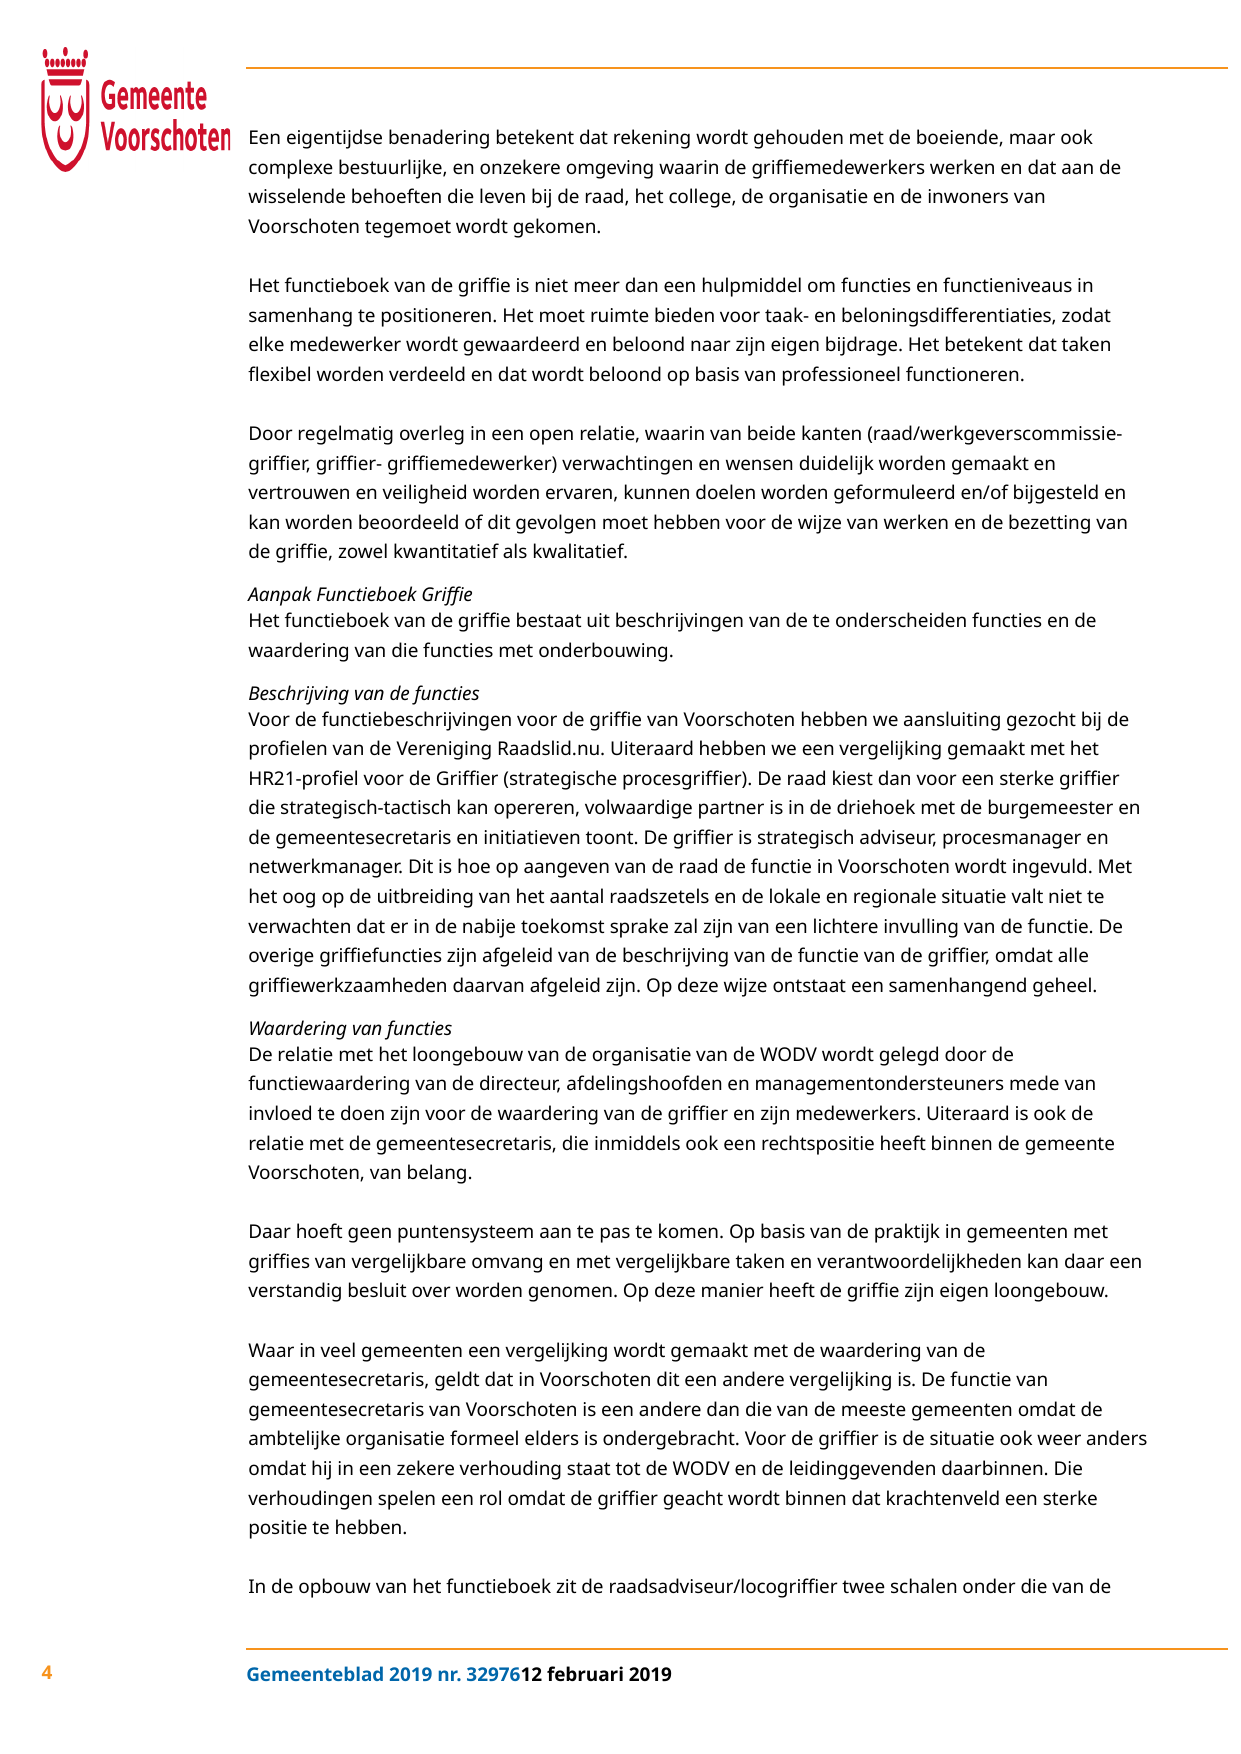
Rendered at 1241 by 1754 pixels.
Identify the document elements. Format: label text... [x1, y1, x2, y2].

text De relatie met het loongebouw van de organisatie van de WODV wordt gelegd door de functiewaardering van de directeur, afdelingshoofden en managementondersteuners mede van invloed te doen zijn voor de waardering van de griffier en zijn medewerkers. Uiteraard is ook de relatie met de gemeentesecretaris, die inmiddels ook een rechtspositie heeft binnen de gemeente Voorschoten, van belang. [248, 1041, 1152, 1185]
text In de opbouw van het functieboek zit de raadsadviseur/locogriffier twee schalen onder die van de [248, 1573, 1152, 1599]
picture [41, 47, 231, 172]
text Door regelmatig overleg in een open relatie, waarin van beide kanten (raad/werkgeverscommissie-griffier, griffier- griffiemedewerker) verwachtingen en wensen duidelijk worden gemaakt en vertrouwen en veiligheid worden ervaren, kunnen doelen worden geformuleerd en/of bijgesteld en kan worden beoordeeld of dit gevolgen moet hebben voor de wijze van werken en de bezetting van de griffie, zowel kwantitatief als kwalitatief. [248, 420, 1152, 564]
text Daar hoeft geen puntensysteem aan te pas te komen. Op basis van de praktijk in gemeenten met griffies van vergelijkbare omvang en met vergelijkbare taken en verantwoordelijkheden kan daar een verstandig besluit over worden genomen. Op deze manier heeft de griffie zijn eigen loongebouw. [248, 1218, 1152, 1303]
text Aanpak Functieboek Griffie [248, 582, 1152, 607]
text Een eigentijdse benadering betekent dat rekening wordt gehouden met de boeiende, maar ook complexe bestuurlijke, en onzekere omgeving waarin de griffiemedewerkers werken en dat aan de wisselende behoeften die leven bij de raad, het college, de organisatie en de inwoners van Voorschoten tegemoet wordt gekomen. [248, 124, 1152, 239]
text Het functieboek van de griffie bestaat uit beschrijvingen van de te onderscheiden functies en de waardering van die functies met onderbouwing. [248, 607, 1152, 663]
text Waar in veel gemeenten een vergelijking wordt gemaakt met de waardering van de gemeentesecretaris, geldt dat in Voorschoten dit een andere vergelijking is. De functie van gemeentesecretaris van Voorschoten is een andere dan die van de meeste gemeenten omdat de ambtelijke organisatie formeel elders is ondergebracht. Voor de griffier is de situatie ook weer anders omdat hij in een zekere verhouding staat tot de WODV en de leidinggevenden daarbinnen. Die verhoudingen spelen een rol omdat de griffier geacht wordt binnen dat krachtenveld een sterke positie te hebben. [248, 1337, 1152, 1540]
text Beschrijving van de functies [248, 680, 1152, 706]
text Voor de functiebeschrijvingen voor de griffie van Voorschoten hebben we aansluiting gezocht bij de profielen van de Vereniging Raadslid.nu. Uiteraard hebben we een vergelijking gemaakt met het HR21-profiel voor de Griffier (strategische procesgriffier). De raad kiest dan voor een sterke griffier die strategisch-tactisch kan opereren, volwaardige partner is in de driehoek met de burgemeester en de gemeentesecretaris en initiatieven toont. De griffier is strategisch adviseur, procesmanager en netwerkmanager. Dit is hoe op aangeven van de raad de functie in Voorschoten wordt ingevuld. Met het oog op de uitbreiding van het aantal raadszetels en de lokale en regionale situatie valt niet te verwachten dat er in de nabije toekomst sprake zal zijn van een lichtere invulling van de functie. De overige griffiefuncties zijn afgeleid van de beschrijving van de functie van de griffier, omdat alle griffiewerkzaamheden daarvan afgeleid zijn. Op deze wijze ontstaat een samenhangend geheel. [248, 706, 1152, 998]
text Het functieboek van de griffie is niet meer dan een hulpmiddel om functies en functieniveaus in samenhang te positioneren. Het moet ruimte bieden voor taak- en beloningsdifferentiaties, zodat elke medewerker wordt gewaardeerd en beloond naar zijn eigen bijdrage. Het betekent dat taken flexibel worden verdeeld en dat wordt beloond op basis van professioneel functioneren. [248, 272, 1152, 387]
text Waardering van functies [248, 1015, 1152, 1041]
